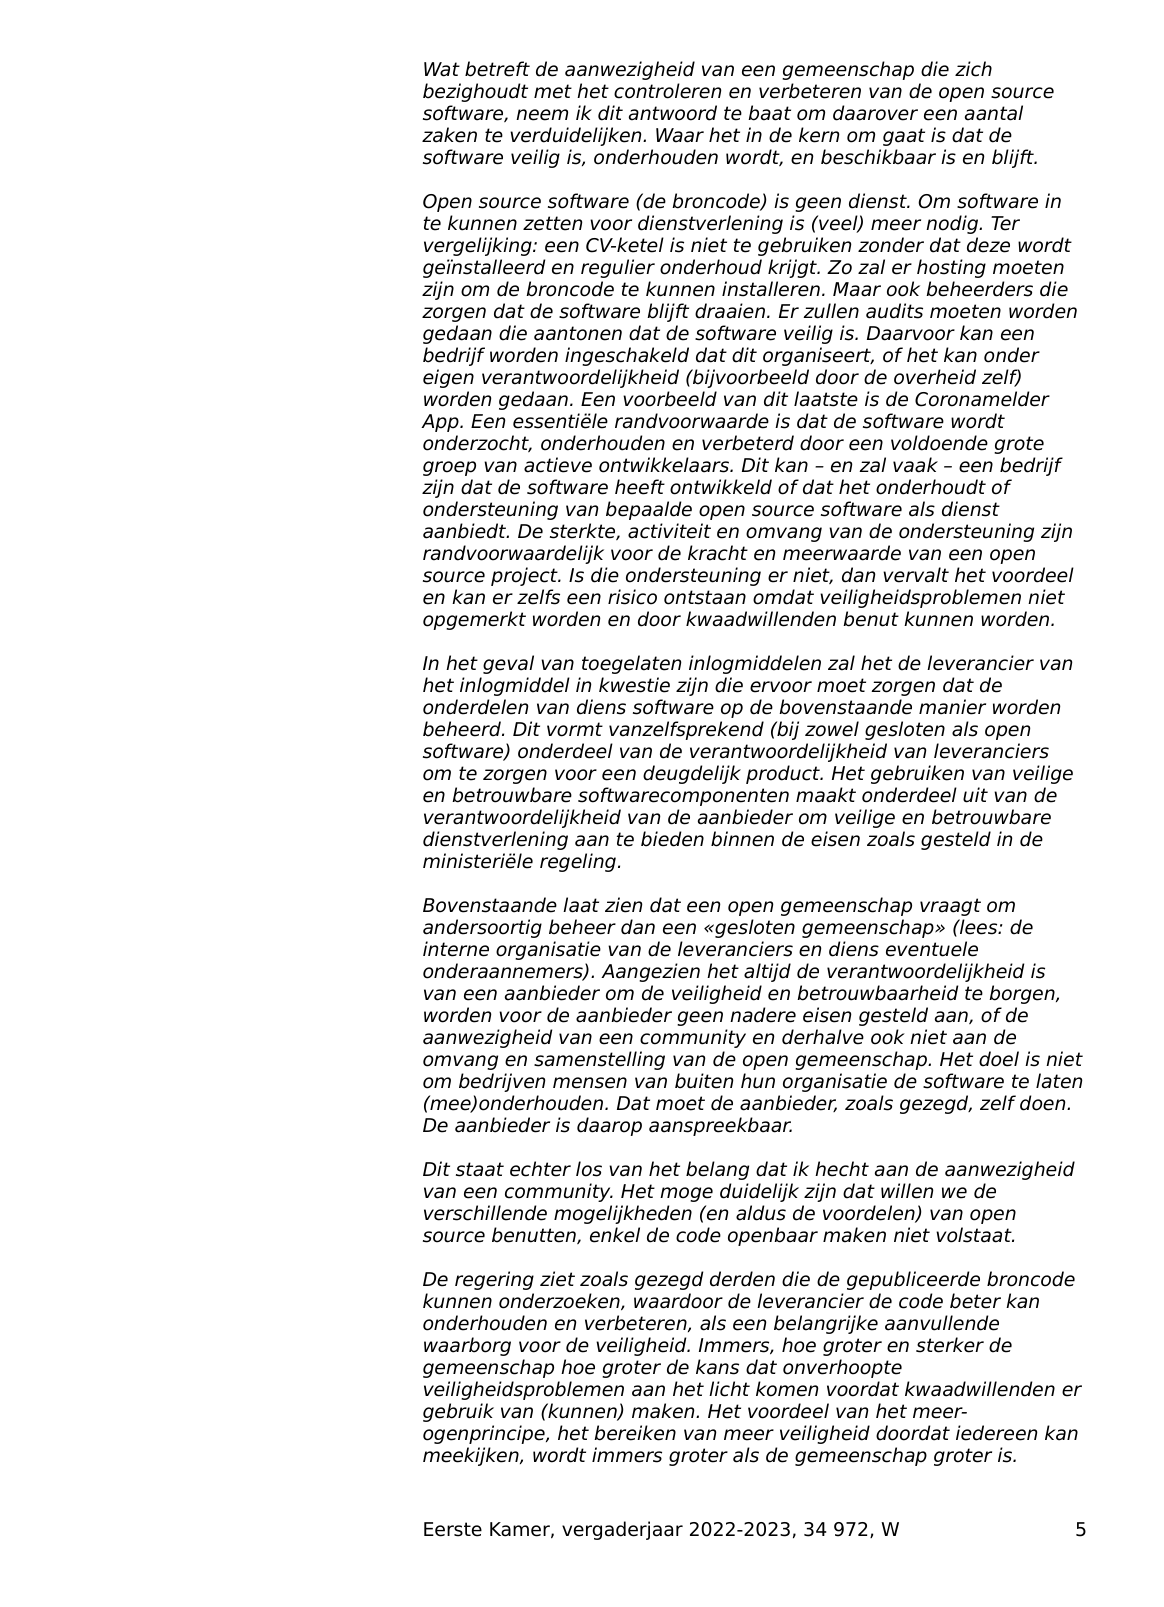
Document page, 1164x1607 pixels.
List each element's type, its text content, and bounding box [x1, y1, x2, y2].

text Bovenstaande laat zien dat een open gemeenschap vraagt om andersoortig beheer dan een «gesloten gemeenschap» (lees: de interne organisatie van de leveranciers en diens eventuele onderaannemers). Aangezien het altijd de verantwoordelijkheid is van een aanbieder om de veiligheid en betrouwbaarheid te borgen, worden voor de aanbieder geen nadere eisen gesteld aan, of de aanwezigheid van een community en derhalve ook niet aan de omvang en samenstelling van de open gemeenschap. Het doel is niet om bedrijven mensen van buiten hun organisatie de software te laten (mee)onderhouden. Dat moet de aanbieder, zoals gezegd, zelf doen. De aanbieder is daarop aanspreekbaar. [422, 895, 1087, 1137]
text De regering ziet zoals gezegd derden die de gepubliceerde broncode kunnen onderzoeken, waardoor de leverancier de code beter kan onderhouden en verbeteren, als een belangrijke aanvullende waarborg voor de veiligheid. Immers, hoe groter en sterker de gemeenschap hoe groter de kans dat onverhoopte veiligheidsproblemen aan het licht komen voordat kwaadwillenden er gebruik van (kunnen) maken. Het voordeel van het meer-ogenprincipe, het bereiken van meer veiligheid doordat iedereen kan meekijken, wordt immers groter als de gemeenschap groter is. [422, 1269, 1087, 1467]
text In het geval van toegelaten inlogmiddelen zal het de leverancier van het inlogmiddel in kwestie zijn die ervoor moet zorgen dat de onderdelen van diens software op de bovenstaande manier worden beheerd. Dit vormt vanzelfsprekend (bij zowel gesloten als open software) onderdeel van de verantwoordelijkheid van leveranciers om te zorgen voor een deugdelijk product. Het gebruiken van veilige en betrouwbare softwarecomponenten maakt onderdeel uit van de verantwoordelijkheid van de aanbieder om veilige en betrouwbare dienstverlening aan te bieden binnen de eisen zoals gesteld in de ministeriële regeling. [422, 653, 1087, 873]
text Wat betreft de aanwezigheid van een gemeenschap die zich bezighoudt met het controleren en verbeteren van de open source software, neem ik dit antwoord te baat om daarover een aantal zaken te verduidelijken. Waar het in de kern om gaat is dat de software veilig is, onderhouden wordt, en beschikbaar is en blijft. [422, 59, 1087, 169]
text Dit staat echter los van het belang dat ik hecht aan de aanwezigheid van een community. Het moge duidelijk zijn dat willen we de verschillende mogelijkheden (en aldus de voordelen) van open source benutten, enkel de code openbaar maken niet volstaat. [422, 1159, 1087, 1247]
text Open source software (de broncode) is geen dienst. Om software in te kunnen zetten voor dienstverlening is (veel) meer nodig. Ter vergelijking: een CV-ketel is niet te gebruiken zonder dat deze wordt geïnstalleerd en regulier onderhoud krijgt. Zo zal er hosting moeten zijn om de broncode te kunnen installeren. Maar ook beheerders die zorgen dat de software blijft draaien. Er zullen audits moeten worden gedaan die aantonen dat de software veilig is. Daarvoor kan een bedrijf worden ingeschakeld dat dit organiseert, of het kan onder eigen verantwoordelijkheid (bijvoorbeeld door de overheid zelf) worden gedaan. Een voorbeeld van dit laatste is de Coronamelder App. Een essentiële randvoorwaarde is dat de software wordt onderzocht, onderhouden en verbeterd door een voldoende grote groep van actieve ontwikkelaars. Dit kan – en zal vaak – een bedrijf zijn dat de software heeft ontwikkeld of dat het onderhoudt of ondersteuning van bepaalde open source software als dienst aanbiedt. De sterkte, activiteit en omvang van de ondersteuning zijn randvoorwaardelijk voor de kracht en meerwaarde van een open source project. Is die ondersteuning er niet, dan vervalt het voordeel en kan er zelfs een risico ontstaan omdat veiligheidsproblemen niet opgemerkt worden en door kwaadwillenden benut kunnen worden. [422, 191, 1087, 631]
